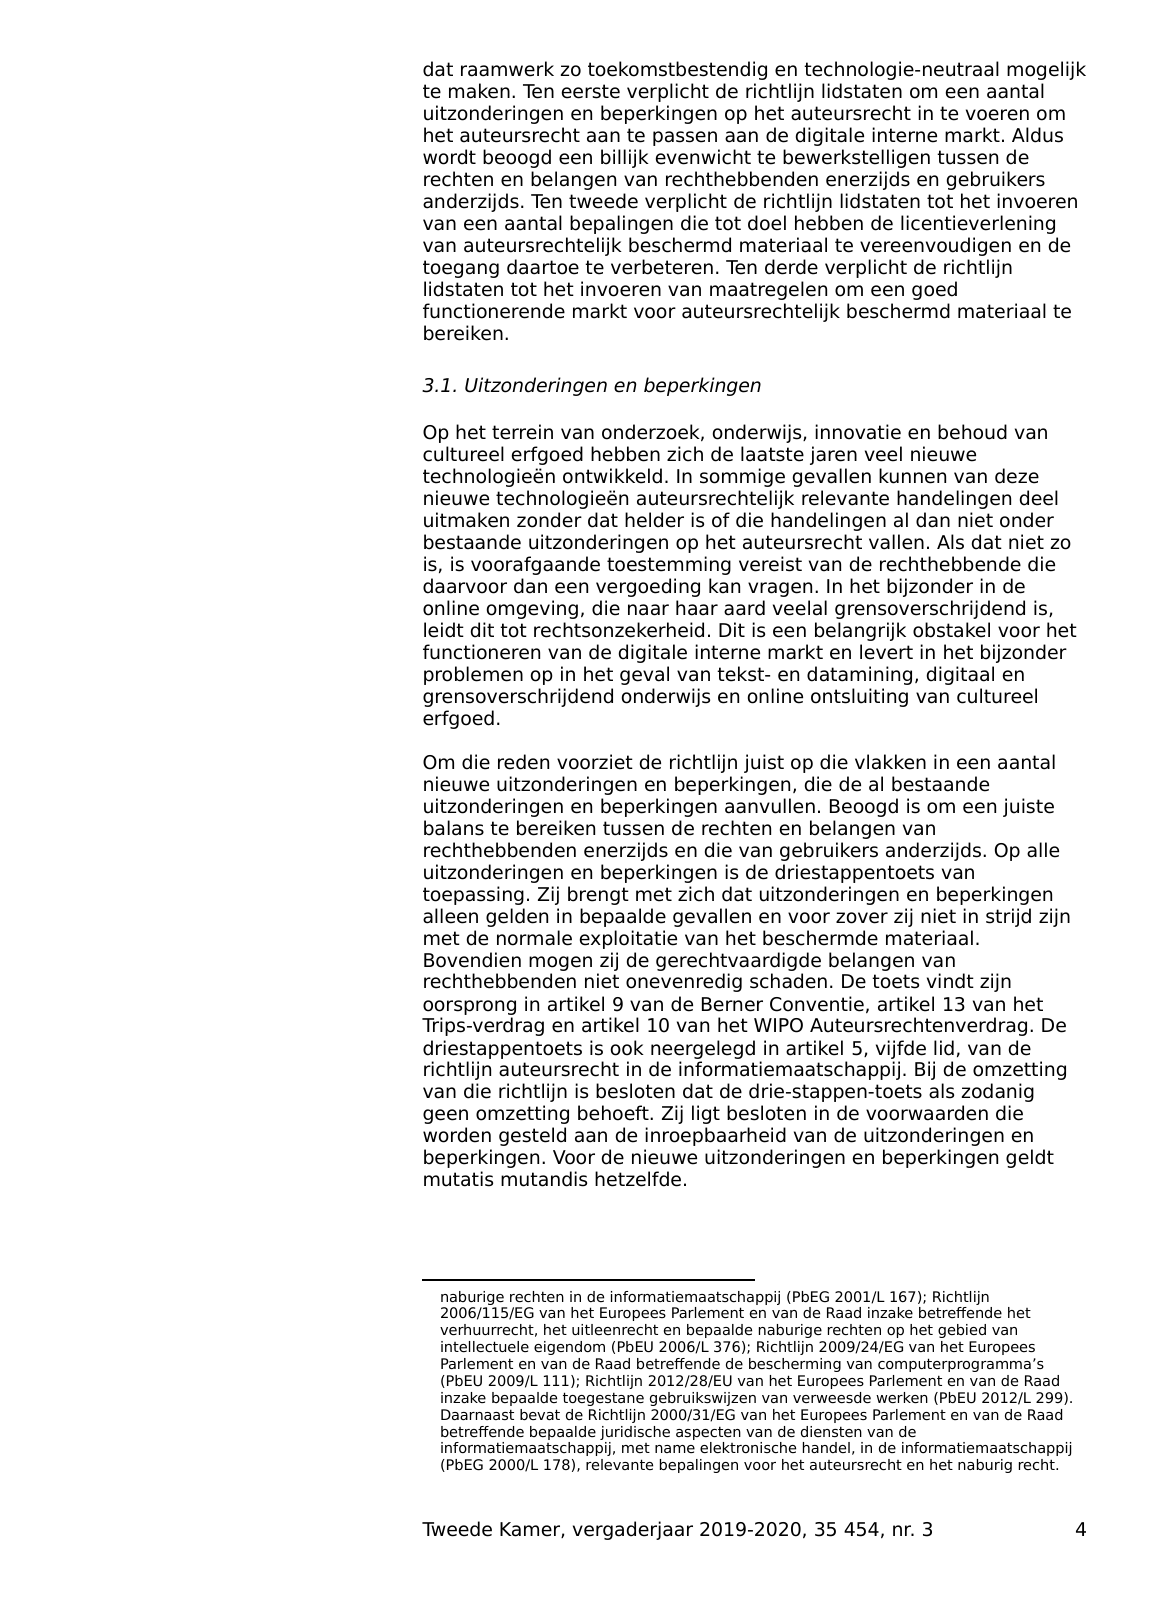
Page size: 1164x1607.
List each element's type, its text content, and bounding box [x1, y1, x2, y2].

text naburige rechten in de informatiemaatschappij (PbEG 2001/L 167); Richtlijn 2006/115/EG van het Europees Parlement en van de Raad inzake betreffende het verhuurrecht, het uitleenrecht en bepaalde naburige rechten op het gebied van intellectuele eigendom (PbEU 2006/L 376); Richtlijn 2009/24/EG van het Europees Parlement en van de Raad betreffende de bescherming van computerprogramma’s (PbEU 2009/L 111); Richtlijn 2012/28/EU van het Europees Parlement en van de Raad inzake bepaalde toegestane gebruikswijzen van verweesde werken (PbEU 2012/L 299). Daarnaast bevat de Richtlijn 2000/31/EG van het Europees Parlement en van de Raad betreffende bepaalde juridische aspecten van de diensten van de informatiemaatschappij, met name elektronische handel, in de informatiemaatschappij (PbEG 2000/L 178), relevante bepalingen voor het auteursrecht en het naburig recht. [422, 1289, 1087, 1474]
text Om die reden voorziet de richtlijn juist op die vlakken in een aantal nieuwe uitzonderingen en beperkingen, die de al bestaande uitzonderingen en beperkingen aanvullen. Beoogd is om een juiste balans te bereiken tussen de rechten en belangen van rechthebbenden enerzijds en die van gebruikers anderzijds. Op alle uitzonderingen en beperkingen is de driestappentoets van toepassing. Zij brengt met zich dat uitzonderingen en beperkingen alleen gelden in bepaalde gevallen en voor zover zij niet in strijd zijn met de normale exploitatie van het beschermde materiaal. Bovendien mogen zij de gerechtvaardigde belangen van rechthebbenden niet onevenredig schaden. De toets vindt zijn oorsprong in artikel 9 van de Berner Conventie, artikel 13 van het Trips-verdrag en artikel 10 van het WIPO Auteursrechtenverdrag. De driestappentoets is ook neergelegd in artikel 5, vijfde lid, van de richtlijn auteursrecht in de informatiemaatschappij. Bij de omzetting van die richtlijn is besloten dat de drie-stappen-toets als zodanig geen omzetting behoeft. Zij ligt besloten in de voorwaarden die worden gesteld aan de inroepbaarheid van de uitzonderingen en beperkingen. Voor de nieuwe uitzonderingen en beperkingen geldt mutatis mutandis hetzelfde. [422, 752, 1087, 1191]
subtitle 3.1. Uitzonderingen en beperkingen [422, 375, 1087, 397]
text dat raamwerk zo toekomstbestendig en technologie-neutraal mogelijk te maken. Ten eerste verplicht de richtlijn lidstaten om een aantal uitzonderingen en beperkingen op het auteursrecht in te voeren om het auteursrecht aan te passen aan de digitale interne markt. Aldus wordt beoogd een billijk evenwicht te bewerkstelligen tussen de rechten en belangen van rechthebbenden enerzijds en gebruikers anderzijds. Ten tweede verplicht de richtlijn lidstaten tot het invoeren van een aantal bepalingen die tot doel hebben de licentieverlening van auteursrechtelijk beschermd materiaal te vereenvoudigen en de toegang daartoe te verbeteren. Ten derde verplicht de richtlijn lidstaten tot het invoeren van maatregelen om een goed functionerende markt voor auteursrechtelijk beschermd materiaal te bereiken. [422, 59, 1087, 345]
text Op het terrein van onderzoek, onderwijs, innovatie en behoud van cultureel erfgoed hebben zich de laatste jaren veel nieuwe technologieën ontwikkeld. In sommige gevallen kunnen van deze nieuwe technologieën auteursrechtelijk relevante handelingen deel uitmaken zonder dat helder is of die handelingen al dan niet onder bestaande uitzonderingen op het auteursrecht vallen. Als dat niet zo is, is voorafgaande toestemming vereist van de rechthebbende die daarvoor dan een vergoeding kan vragen. In het bijzonder in de online omgeving, die naar haar aard veelal grensoverschrijdend is, leidt dit tot rechtsonzekerheid. Dit is een belangrijk obstakel voor het functioneren van de digitale interne markt en levert in het bijzonder problemen op in het geval van tekst- en datamining, digitaal en grensoverschrijdend onderwijs en online ontsluiting van cultureel erfgoed. [422, 422, 1087, 729]
